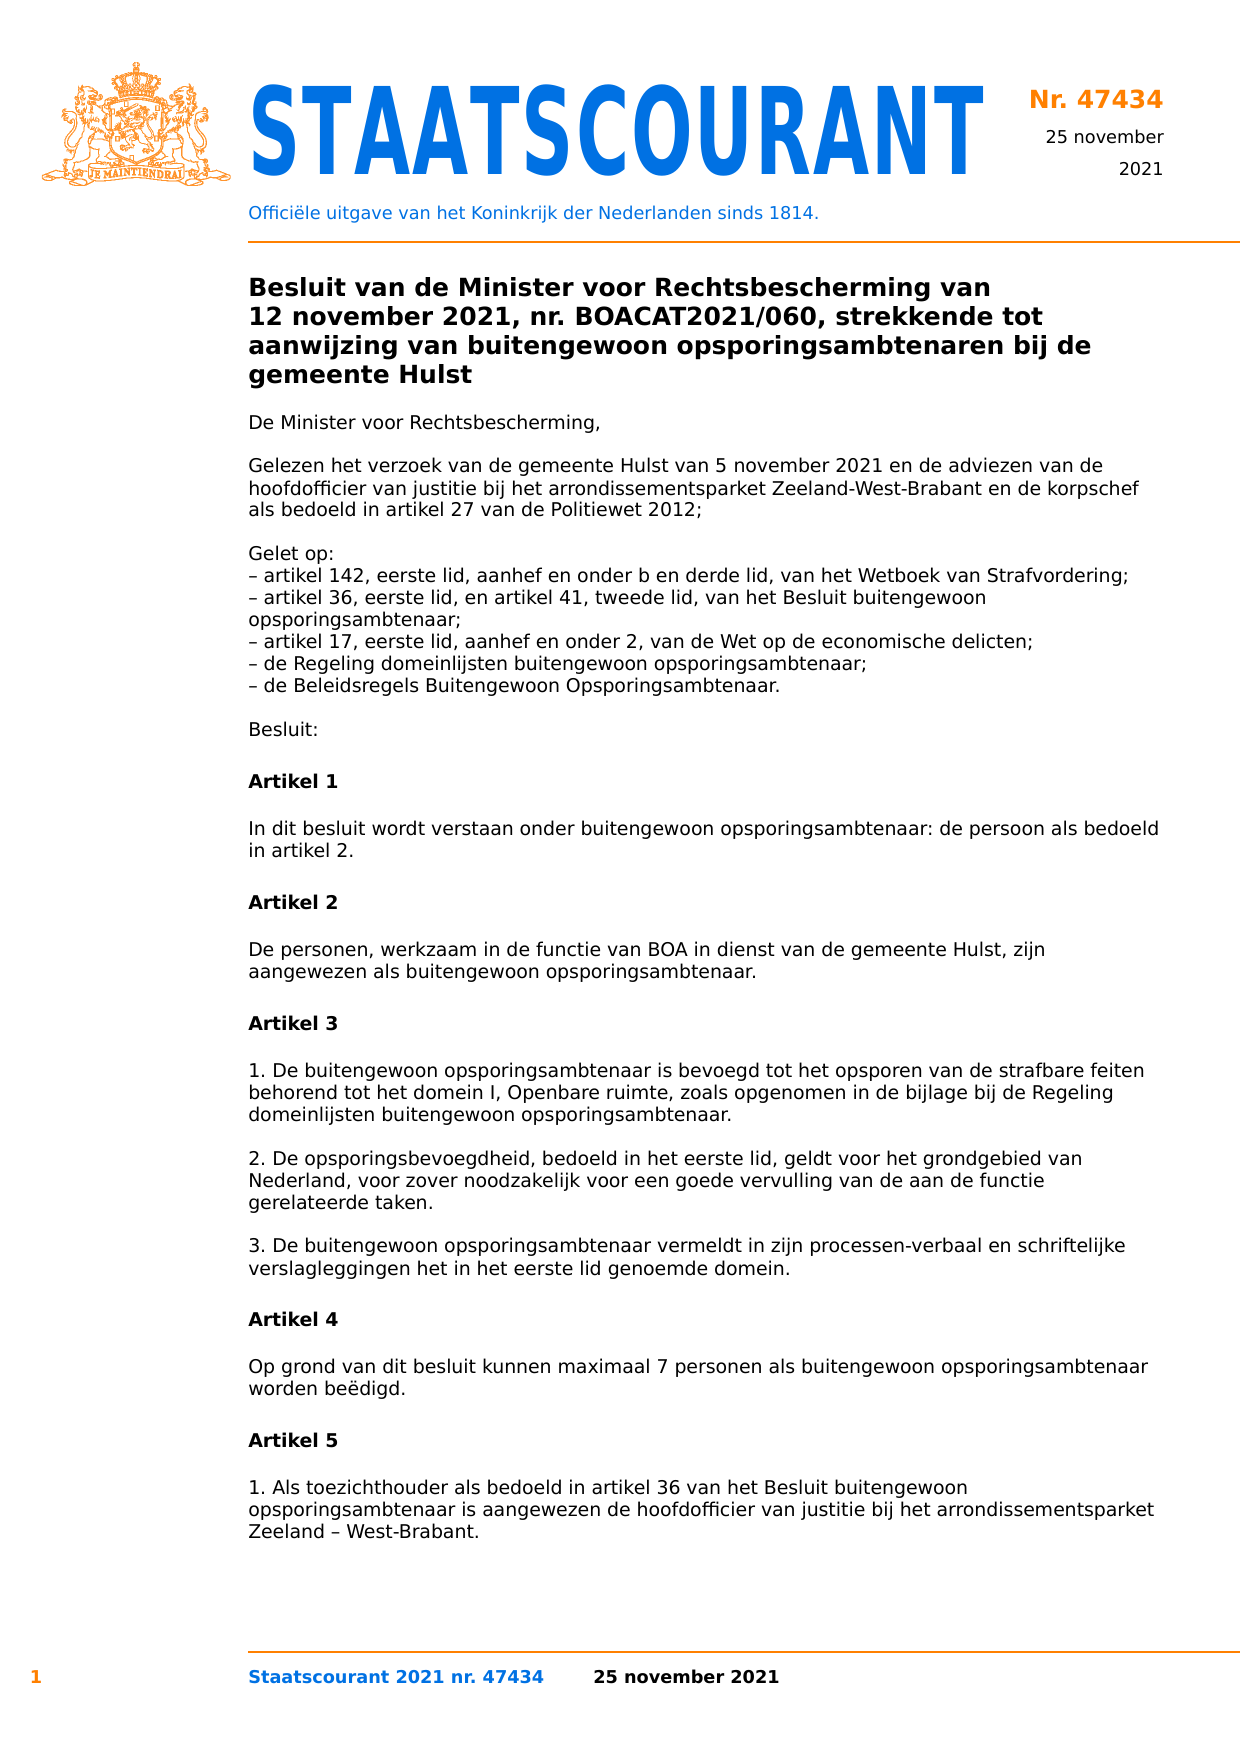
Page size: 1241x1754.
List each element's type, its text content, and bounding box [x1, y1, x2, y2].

text – artikel 17, eerste lid, aanhef en onder 2, van de Wet op de economische delicten; [248, 631, 1163, 653]
table_header Nr. 47434 [998, 62, 1240, 121]
text 1. De buitengewoon opsporingsambtenaar is bevoegd tot het opsporen van de strafbare feiten behorend tot het domein I, Openbare ruimte, zoals opgenomen in de bijlage bij de Regeling domeinlijsten buitengewoon opsporingsambtenaar. [248, 1060, 1163, 1126]
table_header [25, 62, 248, 241]
subtitle Besluit van de Minister voor Rechtsbescherming van 12 november 2021, nr. BOACAT2021/060, strekkende tot aanwijzing van buitengewoon opsporingsambtenaren bij de gemeente Hulst [248, 273, 1163, 390]
text – artikel 36, eerste lid, en artikel 41, tweede lid, van het Besluit buitengewoon opsporingsambtenaar; [248, 587, 1163, 631]
text – artikel 142, eerste lid, aanhef en onder b en derde lid, van het Wetboek van Strafvordering; [248, 565, 1163, 587]
subtitle Artikel 5 [248, 1430, 1163, 1452]
text De Minister voor Rechtsbescherming, [248, 412, 1163, 433]
text Op grond van dit besluit kunnen maximaal 7 personen als buitengewoon opsporingsambtenaar worden beëdigd. [248, 1356, 1163, 1400]
text Besluit: [248, 719, 1163, 741]
text 1. Als toezichthouder als bedoeld in artikel 36 van het Besluit buitengewoon opsporingsambtenaar is aangewezen de hoofdofficier van justitie bij het arrondissementsparket Zeeland – West-Brabant. [248, 1477, 1163, 1543]
table_cell 2021 [998, 153, 1240, 203]
subtitle Artikel 2 [248, 892, 1163, 914]
subtitle Artikel 1 [248, 771, 1163, 793]
text 2. De opsporingsbevoegdheid, bedoeld in het eerste lid, geldt voor het grondgebied van Nederland, voor zover noodzakelijk voor een goede vervulling van de aan de functie gerelateerde taken. [248, 1148, 1163, 1213]
table_cell Officiële uitgave van het Koninkrijk der Nederlanden sinds 1814. [248, 203, 1240, 241]
text In dit besluit wordt verstaan onder buitengewoon opsporingsambtenaar: de persoon als bedoeld in artikel 2. [248, 818, 1163, 862]
text Gelezen het verzoek van de gemeente Hulst van 5 november 2021 en de adviezen van de hoofdofficier van justitie bij het arrondissementsparket Zeeland-West-Brabant en de korpschef als bedoeld in artikel 27 van de Politiewet 2012; [248, 455, 1163, 521]
text Gelet op: [248, 543, 1163, 565]
text – de Regeling domeinlijsten buitengewoon opsporingsambtenaar; [248, 653, 1163, 675]
subtitle Artikel 3 [248, 1013, 1163, 1035]
text 3. De buitengewoon opsporingsambtenaar vermeldt in zijn processen-verbaal en schriftelijke verslagleggingen het in het eerste lid genoemde domein. [248, 1235, 1163, 1279]
text De personen, werkzaam in de functie van BOA in dienst van de gemeente Hulst, zijn aangewezen als buitengewoon opsporingsambtenaar. [248, 939, 1163, 983]
subtitle Artikel 4 [248, 1309, 1163, 1331]
table_header STAATSCOURANT [248, 62, 998, 203]
text – de Beleidsregels Buitengewoon Opsporingsambtenaar. [248, 675, 1163, 697]
picture [41, 62, 231, 186]
table_cell 25 november [998, 121, 1240, 153]
